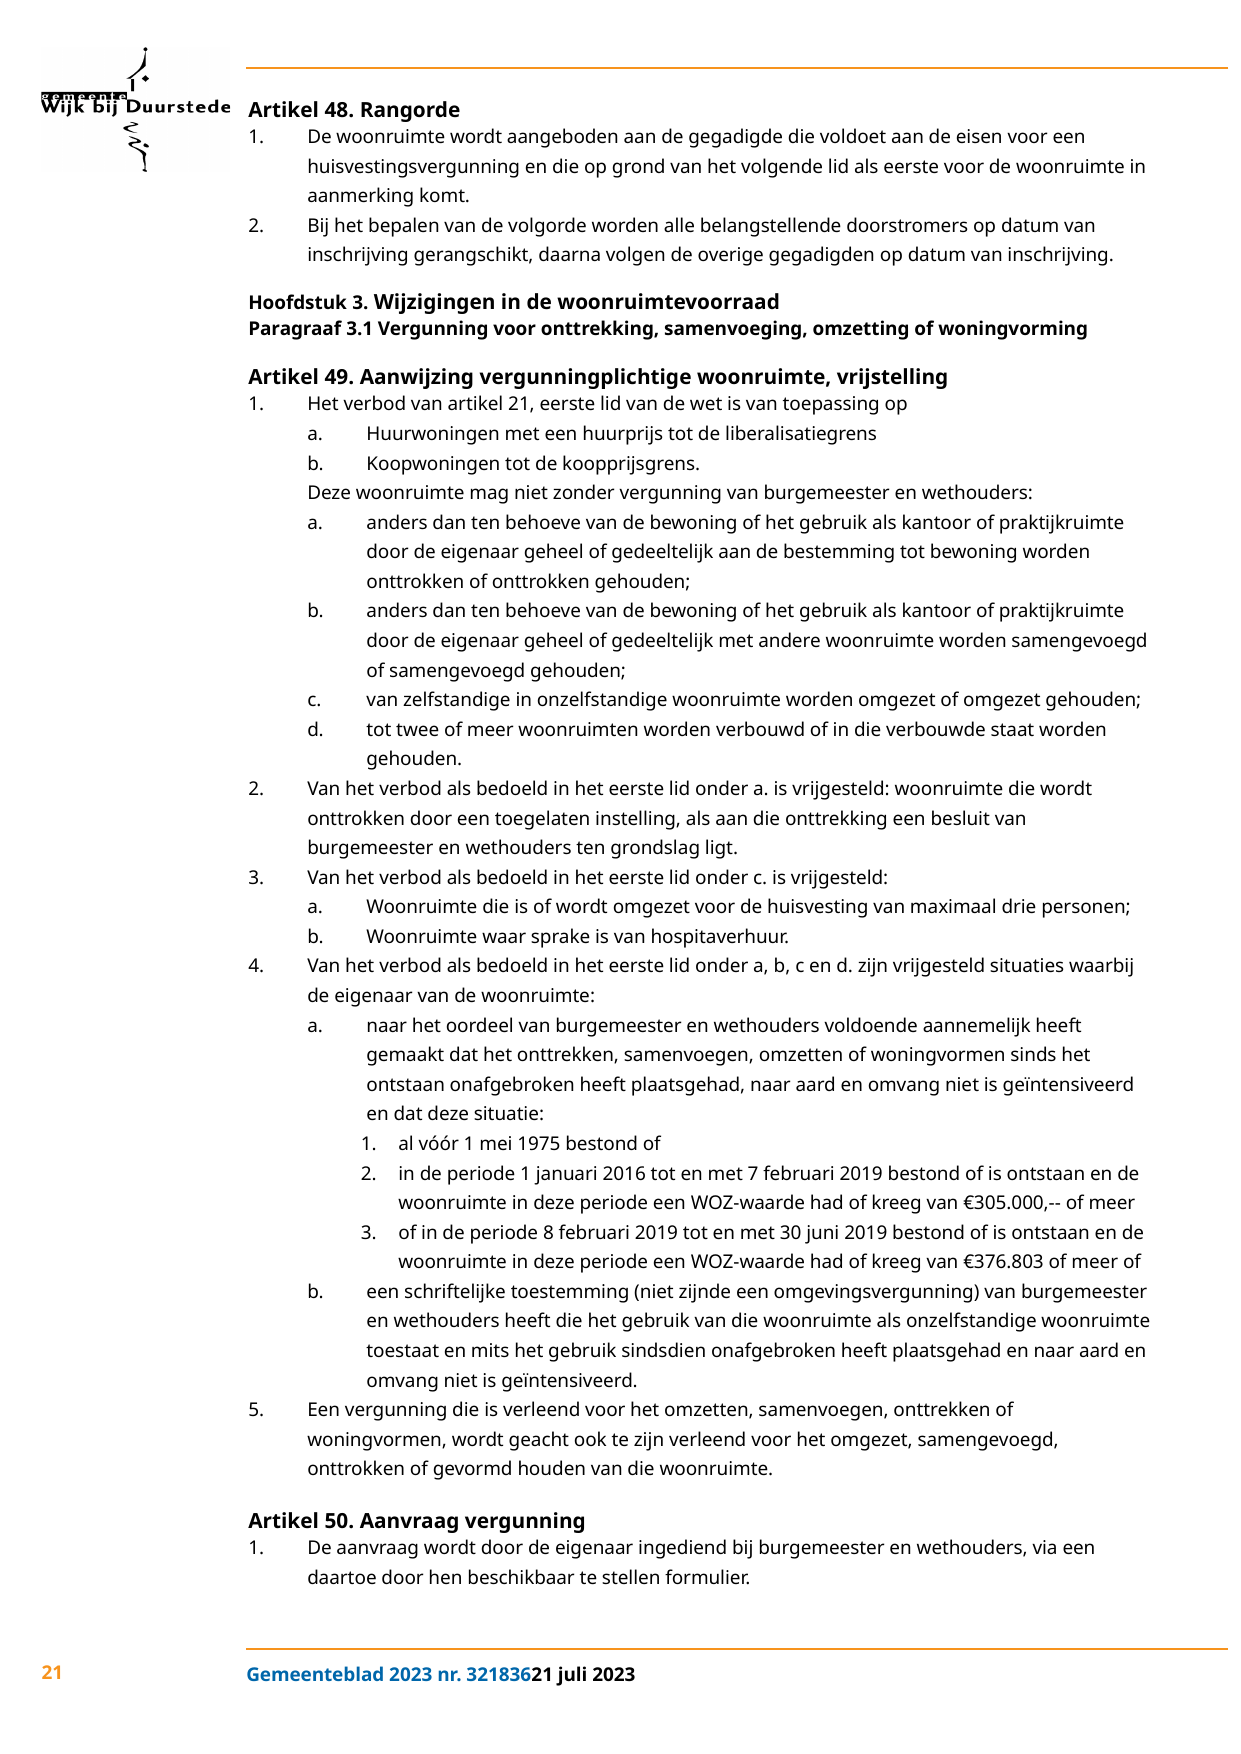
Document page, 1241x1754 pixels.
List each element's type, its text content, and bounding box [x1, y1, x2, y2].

picture [41, 47, 231, 172]
text Paragraaf 3.1 Vergunning voor onttrekking, samenvoeging, omzetting of woningvorming [248, 316, 1152, 341]
list Woonruimte waar sprake is van hospitaverhuur. [307, 923, 1152, 949]
list Koopwoningen tot de koopprijsgrens. [307, 450, 1152, 476]
list Van het verbod als bedoeld in het eerste lid onder c. is vrijgesteld: [248, 864, 1152, 890]
list anders dan ten behoeve van de bewoning of het gebruik als kantoor of praktijkruimte door de eigenaar geheel of gedeeltelijk aan de bestemming tot bewoning worden onttrokken of onttrokken gehouden; [307, 509, 1152, 594]
list tot twee of meer woonruimten worden verbouwd of in die verbouwde staat worden gehouden. [307, 716, 1152, 771]
list Van het verbod als bedoeld in het eerste lid onder a. is vrijgesteld: woonruimte die wordt onttrokken door een toegelaten instelling, als aan die onttrekking een besluit van burgemeester en wethouders ten grondslag ligt. [248, 775, 1152, 860]
list De aanvraag wordt door de eigenaar ingediend bij burgemeester en wethouders, via een daartoe door hen beschikbaar te stellen formulier. [248, 1534, 1152, 1590]
text Artikel 49. Aanwijzing vergunningplichtige woonruimte, vrijstelling [248, 362, 1152, 391]
list Van het verbod als bedoeld in het eerste lid onder a, b, c en d. zijn vrijgesteld situaties waarbij de eigenaar van de woonruimte: [248, 953, 1152, 1008]
list naar het oordeel van burgemeester en wethouders voldoende aannemelijk heeft gemaakt dat het onttrekken, samenvoegen, omzetten of woningvormen sinds het ontstaan onafgebroken heeft plaatsgehad, naar aard en omvang niet is geïntensiveerd en dat deze situatie: [307, 1012, 1152, 1126]
list Bij het bepalen van de volgorde worden alle belangstellende doorstromers op datum van inschrijving gerangschikt, daarna volgen de overige gegadigden op datum van inschrijving. [248, 212, 1152, 267]
list of in de periode 8 februari 2019 tot en met 30 juni 2019 bestond of is ontstaan en de woonruimte in deze periode een WOZ-waarde had of kreeg van €376.803 of meer of [361, 1219, 1152, 1274]
list anders dan ten behoeve van de bewoning of het gebruik als kantoor of praktijkruimte door de eigenaar geheel of gedeeltelijk met andere woonruimte worden samengevoegd of samengevoegd gehouden; [307, 598, 1152, 683]
list Deze woonruimte mag niet zonder vergunning van burgemeester en wethouders: [248, 479, 1152, 505]
list Woonruimte die is of wordt omgezet voor de huisvesting van maximaal drie personen; [307, 893, 1152, 919]
list Een vergunning die is verleend voor het omzetten, samenvoegen, onttrekken of woningvormen, wordt geacht ook te zijn verleend voor het omgezet, samengevoegd, onttrokken of gevormd houden van die woonruimte. [248, 1396, 1152, 1481]
text Artikel 48. Rangorde [248, 95, 1152, 123]
list in de periode 1 januari 2016 tot en met 7 februari 2019 bestond of is ontstaan en de woonruimte in deze periode een WOZ-waarde had of kreeg van €305.000,-- of meer [361, 1160, 1152, 1215]
list al vóór 1 mei 1975 bestond of [361, 1130, 1152, 1156]
list Het verbod van artikel 21, eerste lid van de wet is van toepassing op [248, 391, 1152, 416]
text Artikel 50. Aanvraag vergunning [248, 1506, 1152, 1534]
list De woonruimte wordt aangeboden aan de gegadigde die voldoet aan de eisen voor een huisvestingsvergunning en die op grond van het volgende lid als eerste voor de woonruimte in aanmerking komt. [248, 123, 1152, 208]
list een schriftelijke toestemming (niet zijnde een omgevingsvergunning) van burgemeester en wethouders heeft die het gebruik van die woonruimte als onzelfstandige woonruimte toestaat en mits het gebruik sindsdien onafgebroken heeft plaatsgehad en naar aard en omvang niet is geïntensiveerd. [307, 1278, 1152, 1393]
list van zelfstandige in onzelfstandige woonruimte worden omgezet of omgezet gehouden; [307, 686, 1152, 712]
text Hoofdstuk 3. Wijzigingen in de woonruimtevoorraad [248, 287, 1152, 316]
list Huurwoningen met een huurprijs tot de liberalisatiegrens [307, 420, 1152, 446]
